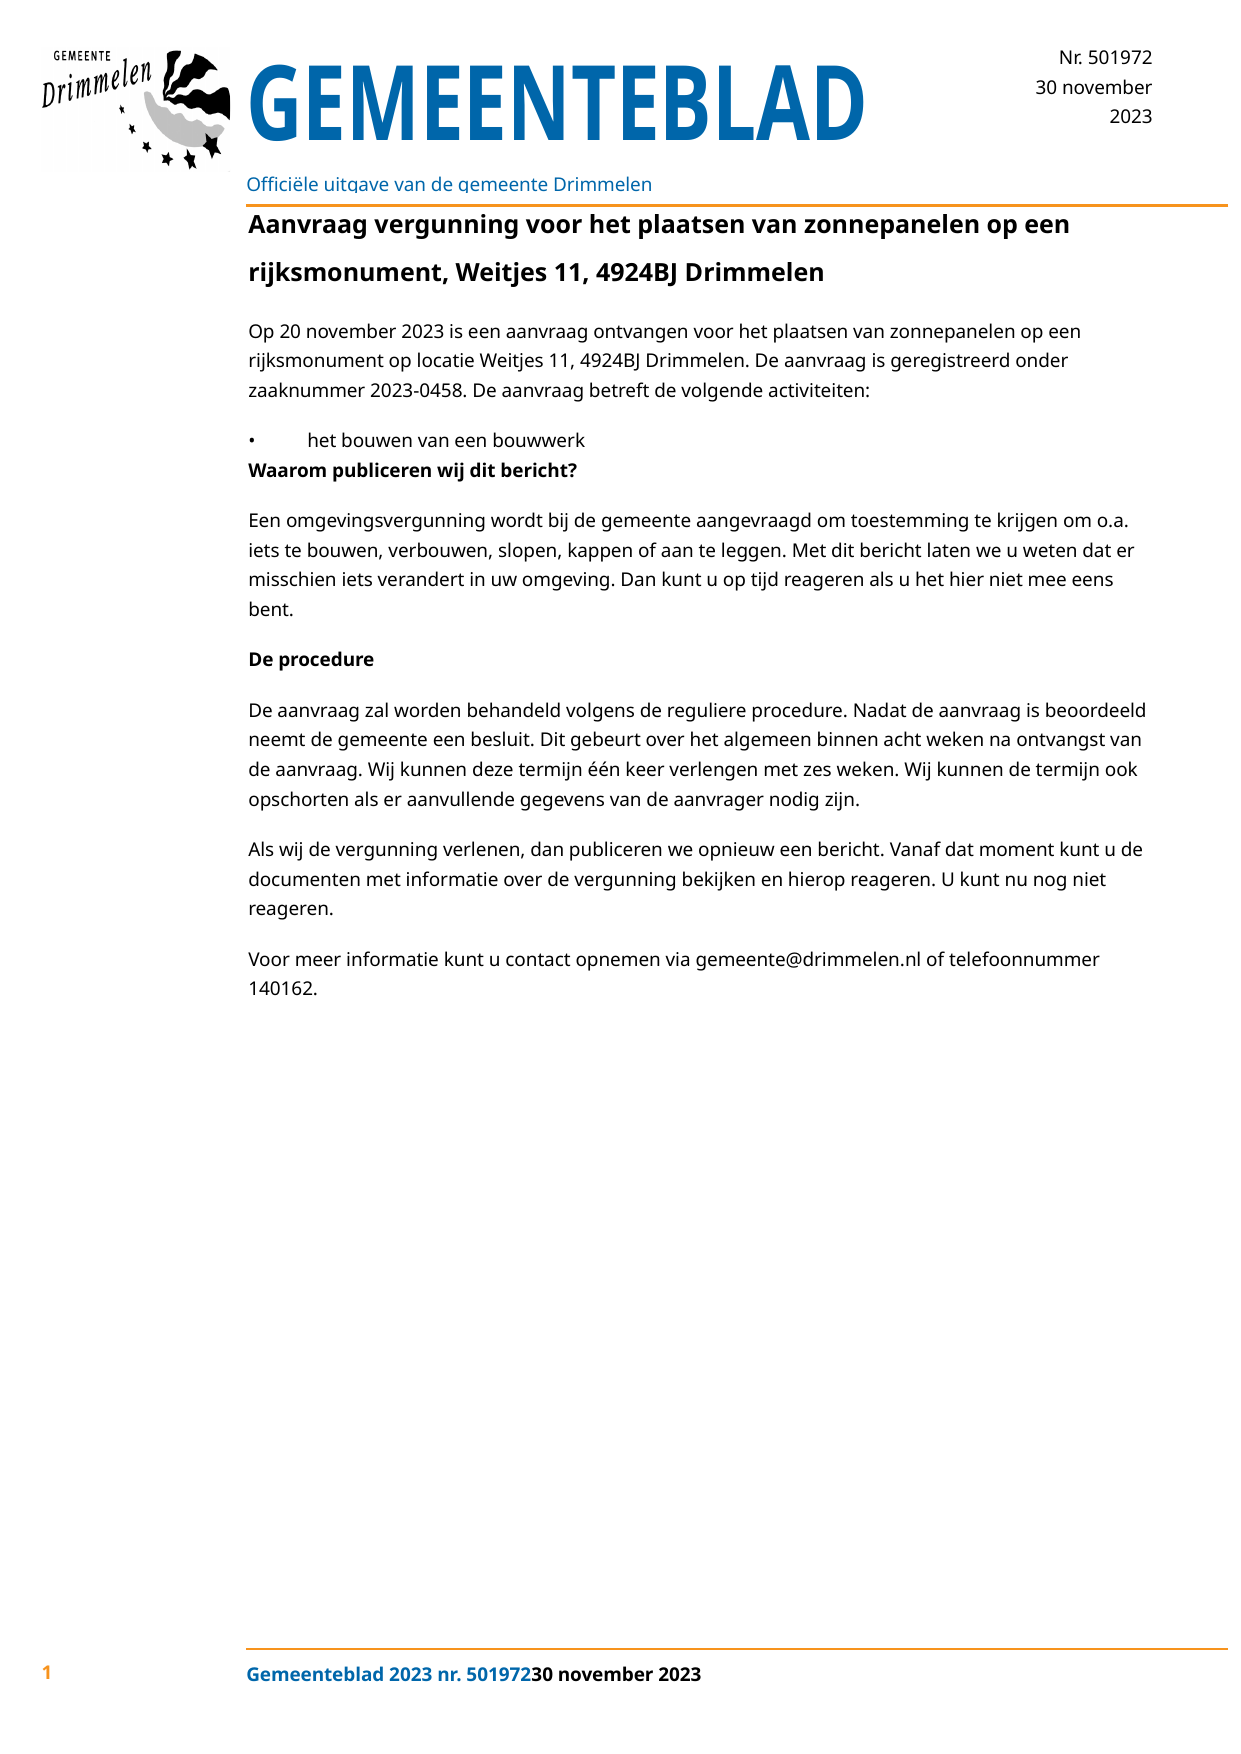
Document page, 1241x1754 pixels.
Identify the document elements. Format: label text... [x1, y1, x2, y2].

text Voor meer informatie kunt u contact opnemen via gemeente@drimmelen.nl of telefoonnummer 140162. [248, 946, 1152, 1001]
picture [41, 47, 231, 172]
text De aanvraag zal worden behandeld volgens de reguliere procedure. Nadat de aanvraag is beoordeeld neemt de gemeente een besluit. Dit gebeurt over het algemeen binnen acht weken na ontvangst van de aanvraag. Wij kunnen deze termijn één keer verlengen met zes weken. Wij kunnen de termijn ook opschorten als er aanvullende gegevens van de aanvrager nodig zijn. [248, 697, 1152, 812]
list het bouwen van een bouwwerk [248, 427, 1152, 453]
text De procedure [248, 647, 1152, 672]
text Als wij de vergunning verlenen, dan publiceren we opnieuw een bericht. Vanaf dat moment kunt u de documenten met informatie over de vergunning bekijken en hierop reageren. U kunt nu nog niet reageren. [248, 836, 1152, 921]
text Een omgevingsvergunning wordt bij de gemeente aangevraagd om toestemming te krijgen om o.a. iets te bouwen, verbouwen, slopen, kappen of aan te leggen. Met dit bericht laten we u weten dat er misschien iets verandert in uw omgeving. Dan kunt u op tijd reageren als u het hier niet mee eens bent. [248, 507, 1152, 622]
text Waarom publiceren wij dit bericht? [248, 457, 1152, 483]
text Aanvraag vergunning voor het plaatsen van zonnepanelen op een rijksmonument, Weitjes 11, 4924BJ Drimmelen [248, 207, 1152, 288]
text Op 20 november 2023 is een aanvraag ontvangen voor het plaatsen van zonnepanelen op een rijksmonument op locatie Weitjes 11, 4924BJ Drimmelen. De aanvraag is geregistreerd onder zaaknummer 2023-0458. De aanvraag betreft de volgende activiteiten: [248, 318, 1152, 403]
